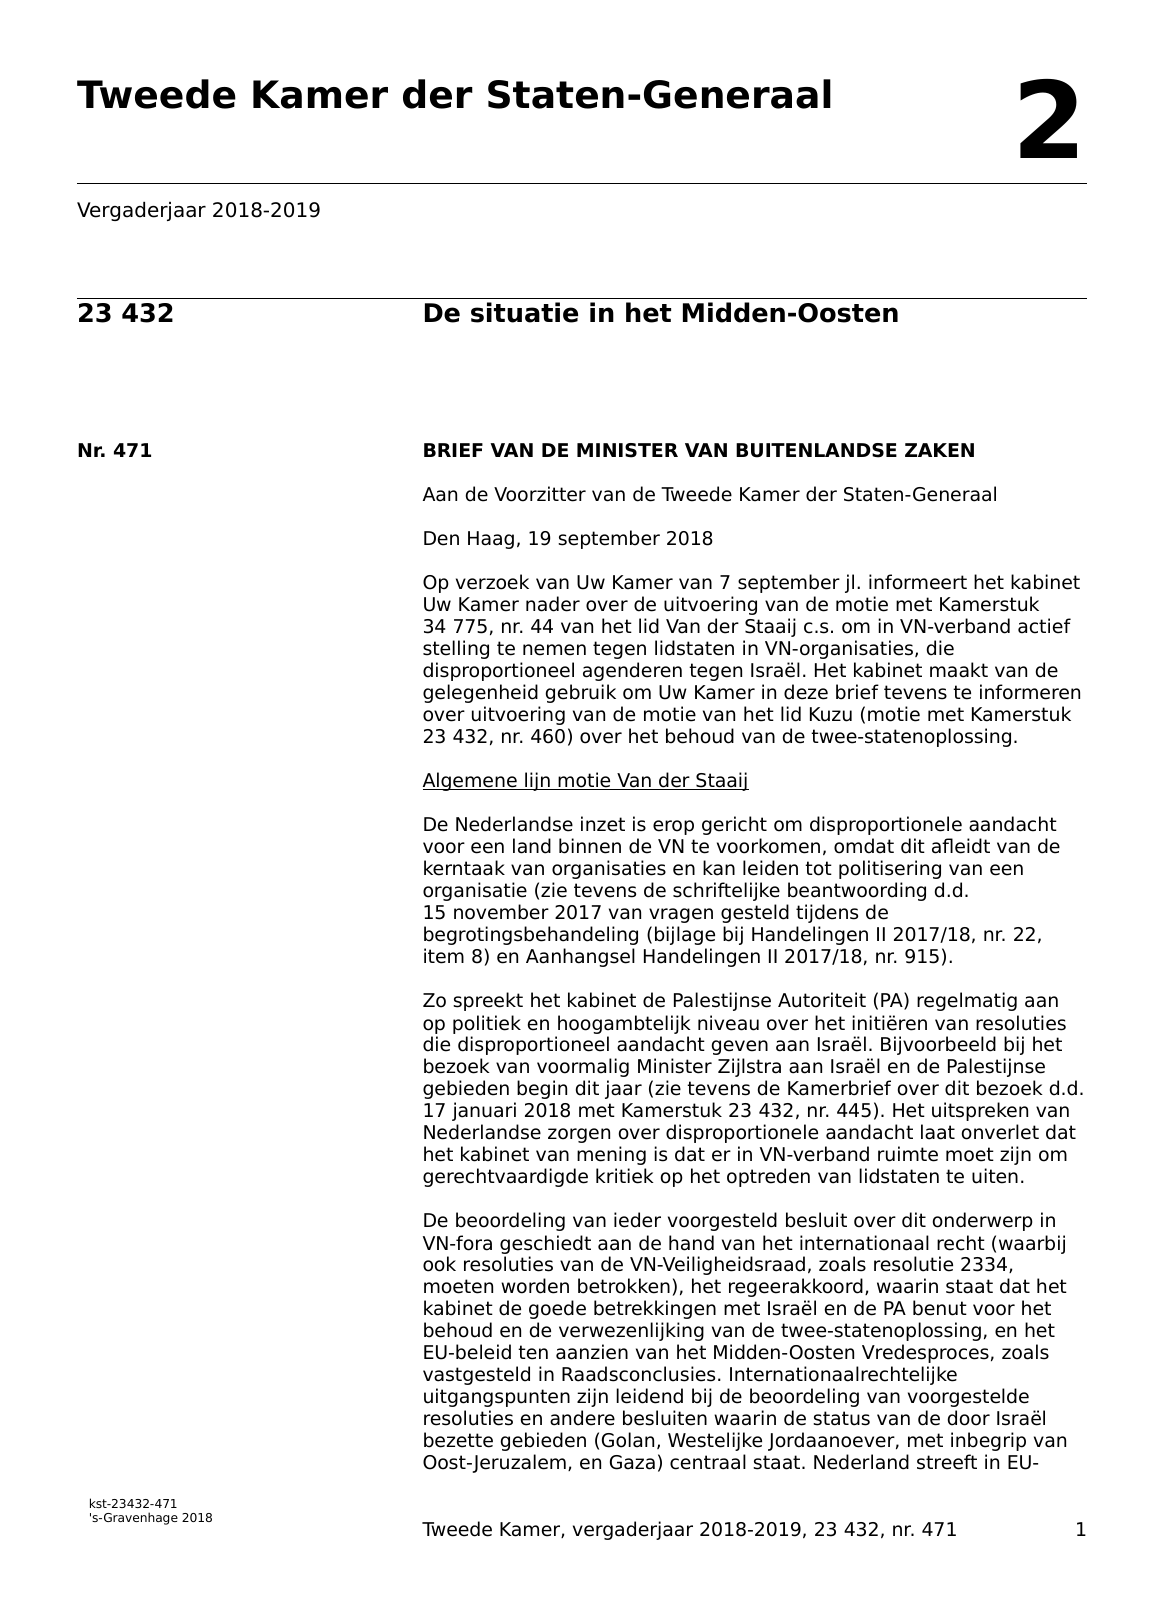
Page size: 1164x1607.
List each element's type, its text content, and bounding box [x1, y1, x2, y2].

subtitle Algemene lijn motie Van der Staaij [422, 770, 1087, 792]
text Zo spreekt het kabinet de Palestijnse Autoriteit (PA) regelmatig aan op politiek en hoogambtelijk niveau over het initiëren van resoluties die disproportioneel aandacht geven aan Israël. Bijvoorbeeld bij het bezoek van voormalig Minister Zijlstra aan Israël en de Palestijnse gebieden begin dit jaar (zie tevens de Kamerbrief over dit bezoek d.d. 17 januari 2018 met Kamerstuk 23 432, nr. 445). Het uitspreken van Nederlandse zorgen over disproportionele aandacht laat onverlet dat het kabinet van mening is dat er in VN-verband ruimte moet zijn om gerechtvaardigde kritiek op het optreden van lidstaten te uiten. [422, 990, 1087, 1188]
text Aan de Voorzitter van de Tweede Kamer der Staten-Generaal [422, 484, 1087, 506]
text Den Haag, 19 september 2018 [422, 528, 1087, 550]
text 's-Gravenhage 2018 [88, 1511, 323, 1525]
text De Nederlandse inzet is erop gericht om disproportionele aandacht voor een land binnen de VN te voorkomen, omdat dit afleidt van de kerntaak van organisaties en kan leiden tot politisering van een organisatie (zie tevens de schriftelijke beantwoording d.d. 15 november 2017 van vragen gesteld tijdens de begrotingsbehandeling (bijlage bij Handelingen II 2017/18, nr. 22, item 8) en Aanhangsel Handelingen II 2017/18, nr. 915). [422, 814, 1087, 968]
subtitle Nr. 471 BRIEF VAN DE MINISTER VAN BUITENLANDSE ZAKEN [77, 440, 1087, 462]
text kst-23432-471 [88, 1497, 323, 1511]
table_header Tweede Kamer der Staten-Generaal [77, 59, 886, 183]
subtitle 23 432 De situatie in het Midden-Oosten [77, 299, 1087, 329]
table_header 2 [886, 59, 1087, 183]
text De beoordeling van ieder voorgesteld besluit over dit onderwerp in VN-fora geschiedt aan de hand van het internationaal recht (waarbij ook resoluties van de VN-Veiligheidsraad, zoals resolutie 2334, moeten worden betrokken), het regeerakkoord, waarin staat dat het kabinet de goede betrekkingen met Israël en de PA benut voor het behoud en de verwezenlijking van de twee-statenoplossing, en het EU-beleid ten aanzien van het Midden-Oosten Vredesproces, zoals vastgesteld in Raadsconclusies. Internationaalrechtelijke uitgangspunten zijn leidend bij de beoordeling van voorgestelde resoluties en andere besluiten waarin de status van de door Israël bezette gebieden (Golan, Westelijke Jordaanoever, met inbegrip van Oost-Jeruzalem, en Gaza) centraal staat. Nederland streeft in EU- [422, 1210, 1087, 1474]
table_cell Vergaderjaar 2018-2019 [77, 184, 1087, 298]
text Op verzoek van Uw Kamer van 7 september jl. informeert het kabinet Uw Kamer nader over de uitvoering van de motie met Kamerstuk 34 775, nr. 44 van het lid Van der Staaij c.s. om in VN-verband actief stelling te nemen tegen lidstaten in VN-organisaties, die disproportioneel agenderen tegen Israël. Het kabinet maakt van de gelegenheid gebruik om Uw Kamer in deze brief tevens te informeren over uitvoering van de motie van het lid Kuzu (motie met Kamerstuk 23 432, nr. 460) over het behoud van de twee-statenoplossing. [422, 572, 1087, 748]
